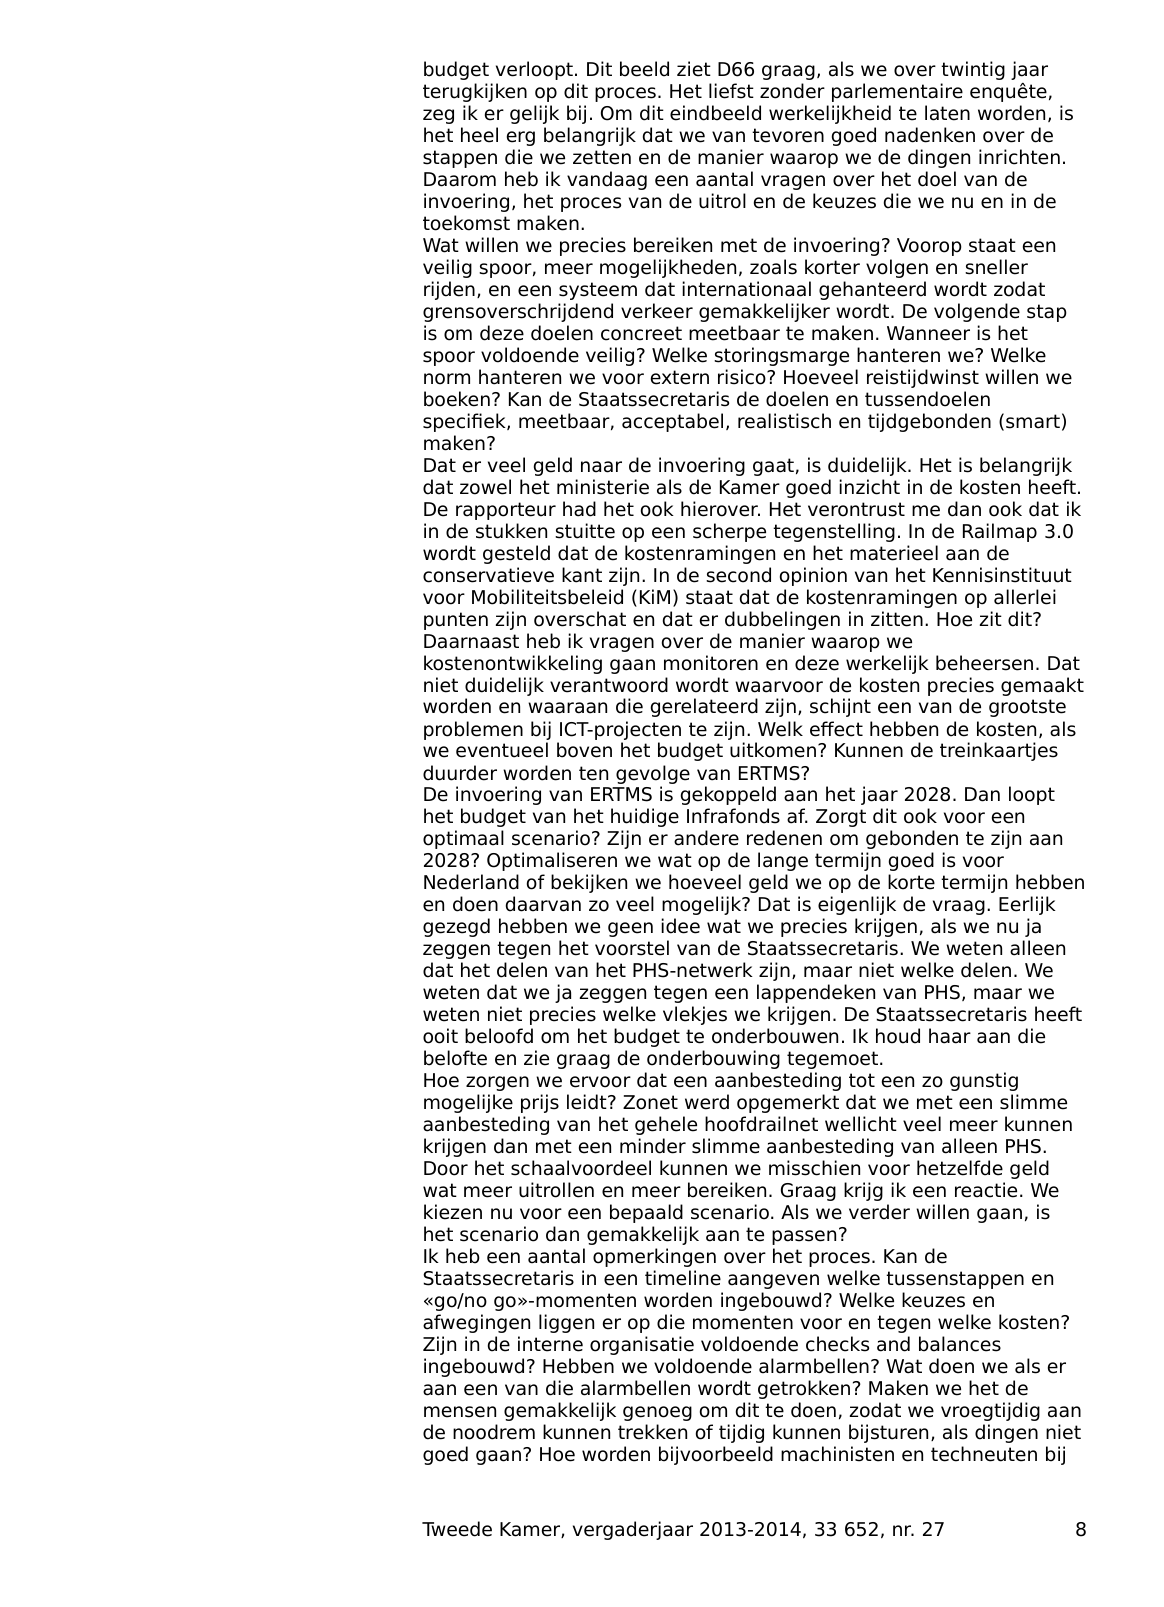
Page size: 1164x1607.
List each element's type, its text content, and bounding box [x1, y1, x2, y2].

text Wat willen we precies bereiken met de invoering? Voorop staat een veilig spoor, meer mogelijkheden, zoals korter volgen en sneller rijden, en een systeem dat internationaal gehanteerd wordt zodat grensoverschrijdend verkeer gemakkelijker wordt. De volgende stap is om deze doelen concreet meetbaar te maken. Wanneer is het spoor voldoende veilig? Welke storingsmarge hanteren we? Welke norm hanteren we voor extern risico? Hoeveel reistijdwinst willen we boeken? Kan de Staatssecretaris de doelen en tussendoelen specifiek, meetbaar, acceptabel, realistisch en tijdgebonden (smart) maken? [422, 235, 1087, 455]
text De invoering van ERTMS is gekoppeld aan het jaar 2028. Dan loopt het budget van het huidige Infrafonds af. Zorgt dit ook voor een optimaal scenario? Zijn er andere redenen om gebonden te zijn aan 2028? Optimaliseren we wat op de lange termijn goed is voor Nederland of bekijken we hoeveel geld we op de korte termijn hebben en doen daarvan zo veel mogelijk? Dat is eigenlijk de vraag. Eerlijk gezegd hebben we geen idee wat we precies krijgen, als we nu ja zeggen tegen het voorstel van de Staatssecretaris. We weten alleen dat het delen van het PHS-netwerk zijn, maar niet welke delen. We weten dat we ja zeggen tegen een lappendeken van PHS, maar we weten niet precies welke vlekjes we krijgen. De Staatssecretaris heeft ooit beloofd om het budget te onderbouwen. Ik houd haar aan die belofte en zie graag de onderbouwing tegemoet. [422, 784, 1087, 1070]
text Dat er veel geld naar de invoering gaat, is duidelijk. Het is belangrijk dat zowel het ministerie als de Kamer goed inzicht in de kosten heeft. De rapporteur had het ook hierover. Het verontrust me dan ook dat ik in de stukken stuitte op een scherpe tegenstelling. In de Railmap 3.0 wordt gesteld dat de kostenramingen en het materieel aan de conservatieve kant zijn. In de second opinion van het Kennisinstituut voor Mobiliteitsbeleid (KiM) staat dat de kostenramingen op allerlei punten zijn overschat en dat er dubbelingen in zitten. Hoe zit dit? Daarnaast heb ik vragen over de manier waarop we kostenontwikkeling gaan monitoren en deze werkelijk beheersen. Dat niet duidelijk verantwoord wordt waarvoor de kosten precies gemaakt worden en waaraan die gerelateerd zijn, schijnt een van de grootste problemen bij ICT-projecten te zijn. Welk effect hebben de kosten, als we eventueel boven het budget uitkomen? Kunnen de treinkaartjes duurder worden ten gevolge van ERTMS? [422, 455, 1087, 784]
text Ik heb een aantal opmerkingen over het proces. Kan de Staatssecretaris in een timeline aangeven welke tussenstappen en «go/no go»-momenten worden ingebouwd? Welke keuzes en afwegingen liggen er op die momenten voor en tegen welke kosten? Zijn in de interne organisatie voldoende checks and balances ingebouwd? Hebben we voldoende alarmbellen? Wat doen we als er aan een van die alarmbellen wordt getrokken? Maken we het de mensen gemakkelijk genoeg om dit te doen, zodat we vroegtijdig aan de noodrem kunnen trekken of tijdig kunnen bijsturen, als dingen niet goed gaan? Hoe worden bijvoorbeeld machinisten en techneuten bij [422, 1246, 1087, 1466]
text budget verloopt. Dit beeld ziet D66 graag, als we over twintig jaar terugkijken op dit proces. Het liefst zonder parlementaire enquête, zeg ik er gelijk bij. Om dit eindbeeld werkelijkheid te laten worden, is het heel erg belangrijk dat we van tevoren goed nadenken over de stappen die we zetten en de manier waarop we de dingen inrichten. Daarom heb ik vandaag een aantal vragen over het doel van de invoering, het proces van de uitrol en de keuzes die we nu en in de toekomst maken. [422, 59, 1087, 235]
text Hoe zorgen we ervoor dat een aanbesteding tot een zo gunstig mogelijke prijs leidt? Zonet werd opgemerkt dat we met een slimme aanbesteding van het gehele hoofdrailnet wellicht veel meer kunnen krijgen dan met een minder slimme aanbesteding van alleen PHS. Door het schaalvoordeel kunnen we misschien voor hetzelfde geld wat meer uitrollen en meer bereiken. Graag krijg ik een reactie. We kiezen nu voor een bepaald scenario. Als we verder willen gaan, is het scenario dan gemakkelijk aan te passen? [422, 1070, 1087, 1246]
